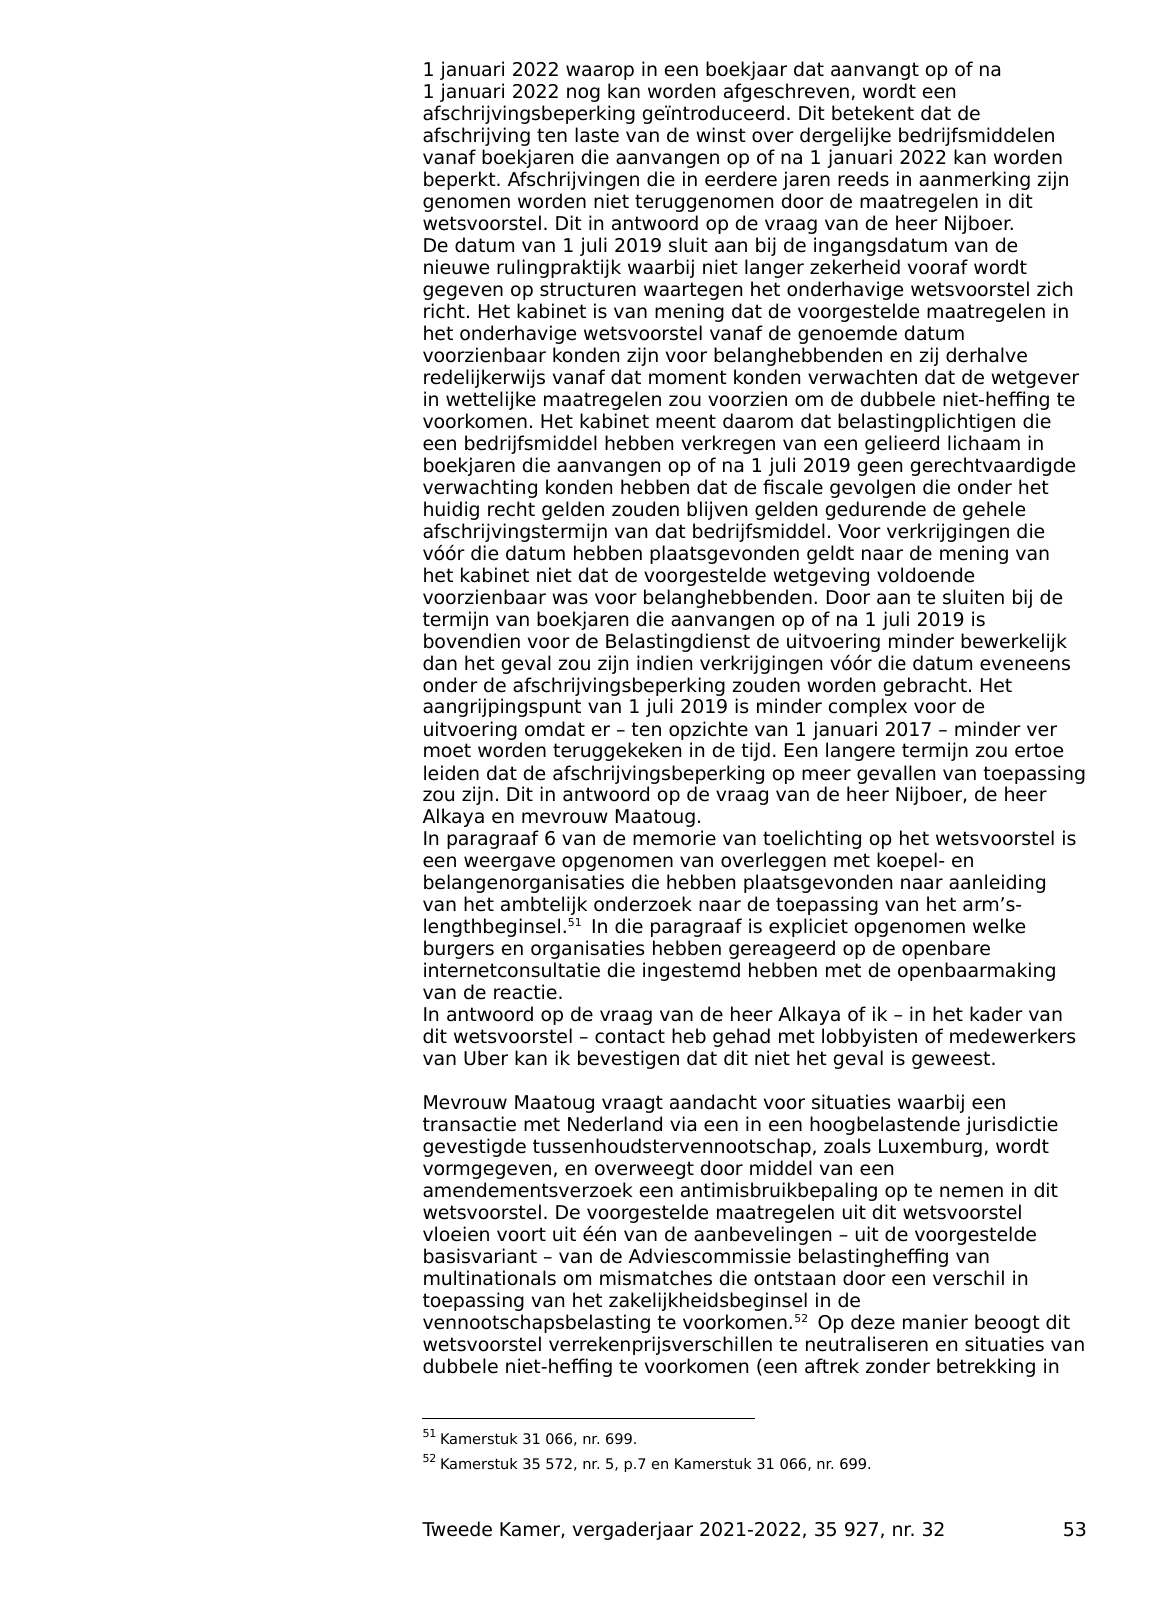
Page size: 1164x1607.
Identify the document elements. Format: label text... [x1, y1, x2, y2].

text 1 januari 2022 waarop in een boekjaar dat aanvangt op of na 1 januari 2022 nog kan worden afgeschreven, wordt een afschrijvingsbeperking geïntroduceerd. Dit betekent dat de afschrijving ten laste van de winst over dergelijke bedrijfsmiddelen vanaf boekjaren die aanvangen op of na 1 januari 2022 kan worden beperkt. Afschrijvingen die in eerdere jaren reeds in aanmerking zijn genomen worden niet teruggenomen door de maatregelen in dit wetsvoorstel. Dit in antwoord op de vraag van de heer Nijboer. [422, 59, 1087, 235]
text Mevrouw Maatoug vraagt aandacht voor situaties waarbij een transactie met Nederland via een in een hoogbelastende jurisdictie gevestigde tussenhoudstervennootschap, zoals Luxemburg, wordt vormgegeven, en overweegt door middel van een amendementsverzoek een antimisbruikbepaling op te nemen in dit wetsvoorstel. De voorgestelde maatregelen uit dit wetsvoorstel vloeien voort uit één van de aanbevelingen – uit de voorgestelde basisvariant – van de Adviescommissie belastingheffing van multinationals om mismatches die ontstaan door een verschil in toepassing van het zakelijkheidsbeginsel in de vennootschapsbelasting te voorkomen. Op deze manier beoogt dit wetsvoorstel verrekenprijsverschillen te neutraliseren en situaties van dubbele niet-heffing te voorkomen (een aftrek zonder betrekking in [422, 1092, 1087, 1378]
text Kamerstuk 35 572, nr. 5, p.7 en Kamerstuk 31 066, nr. 699. [422, 1452, 1087, 1474]
text In antwoord op de vraag van de heer Alkaya of ik – in het kader van dit wetsvoorstel – contact heb gehad met lobbyisten of medewerkers van Uber kan ik bevestigen dat dit niet het geval is geweest. [422, 1004, 1087, 1070]
text In paragraaf 6 van de memorie van toelichting op het wetsvoorstel is een weergave opgenomen van overleggen met koepel- en belangenorganisaties die hebben plaatsgevonden naar aanleiding van het ambtelijk onderzoek naar de toepassing van het arm’s-lengthbeginsel. In die paragraaf is expliciet opgenomen welke burgers en organisaties hebben gereageerd op de openbare internetconsultatie die ingestemd hebben met de openbaarmaking van de reactie. [422, 828, 1087, 1004]
text Kamerstuk 31 066, nr. 699. [422, 1427, 1087, 1449]
text De datum van 1 juli 2019 sluit aan bij de ingangsdatum van de nieuwe rulingpraktijk waarbij niet langer zekerheid vooraf wordt gegeven op structuren waartegen het onderhavige wetsvoorstel zich richt. Het kabinet is van mening dat de voorgestelde maatregelen in het onderhavige wetsvoorstel vanaf de genoemde datum voorzienbaar konden zijn voor belanghebbenden en zij derhalve redelijkerwijs vanaf dat moment konden verwachten dat de wetgever in wettelijke maatregelen zou voorzien om de dubbele niet-heffing te voorkomen. Het kabinet meent daarom dat belastingplichtigen die een bedrijfsmiddel hebben verkregen van een gelieerd lichaam in boekjaren die aanvangen op of na 1 juli 2019 geen gerechtvaardigde verwachting konden hebben dat de fiscale gevolgen die onder het huidig recht gelden zouden blijven gelden gedurende de gehele afschrijvingstermijn van dat bedrijfsmiddel. Voor verkrijgingen die vóór die datum hebben plaatsgevonden geldt naar de mening van het kabinet niet dat de voorgestelde wetgeving voldoende voorzienbaar was voor belanghebbenden. Door aan te sluiten bij de termijn van boekjaren die aanvangen op of na 1 juli 2019 is bovendien voor de Belastingdienst de uitvoering minder bewerkelijk dan het geval zou zijn indien verkrijgingen vóór die datum eveneens onder de afschrijvingsbeperking zouden worden gebracht. Het aangrijpingspunt van 1 juli 2019 is minder complex voor de uitvoering omdat er – ten opzichte van 1 januari 2017 – minder ver moet worden teruggekeken in de tijd. Een langere termijn zou ertoe leiden dat de afschrijvingsbeperking op meer gevallen van toepassing zou zijn. Dit in antwoord op de vraag van de heer Nijboer, de heer Alkaya en mevrouw Maatoug. [422, 235, 1087, 828]
